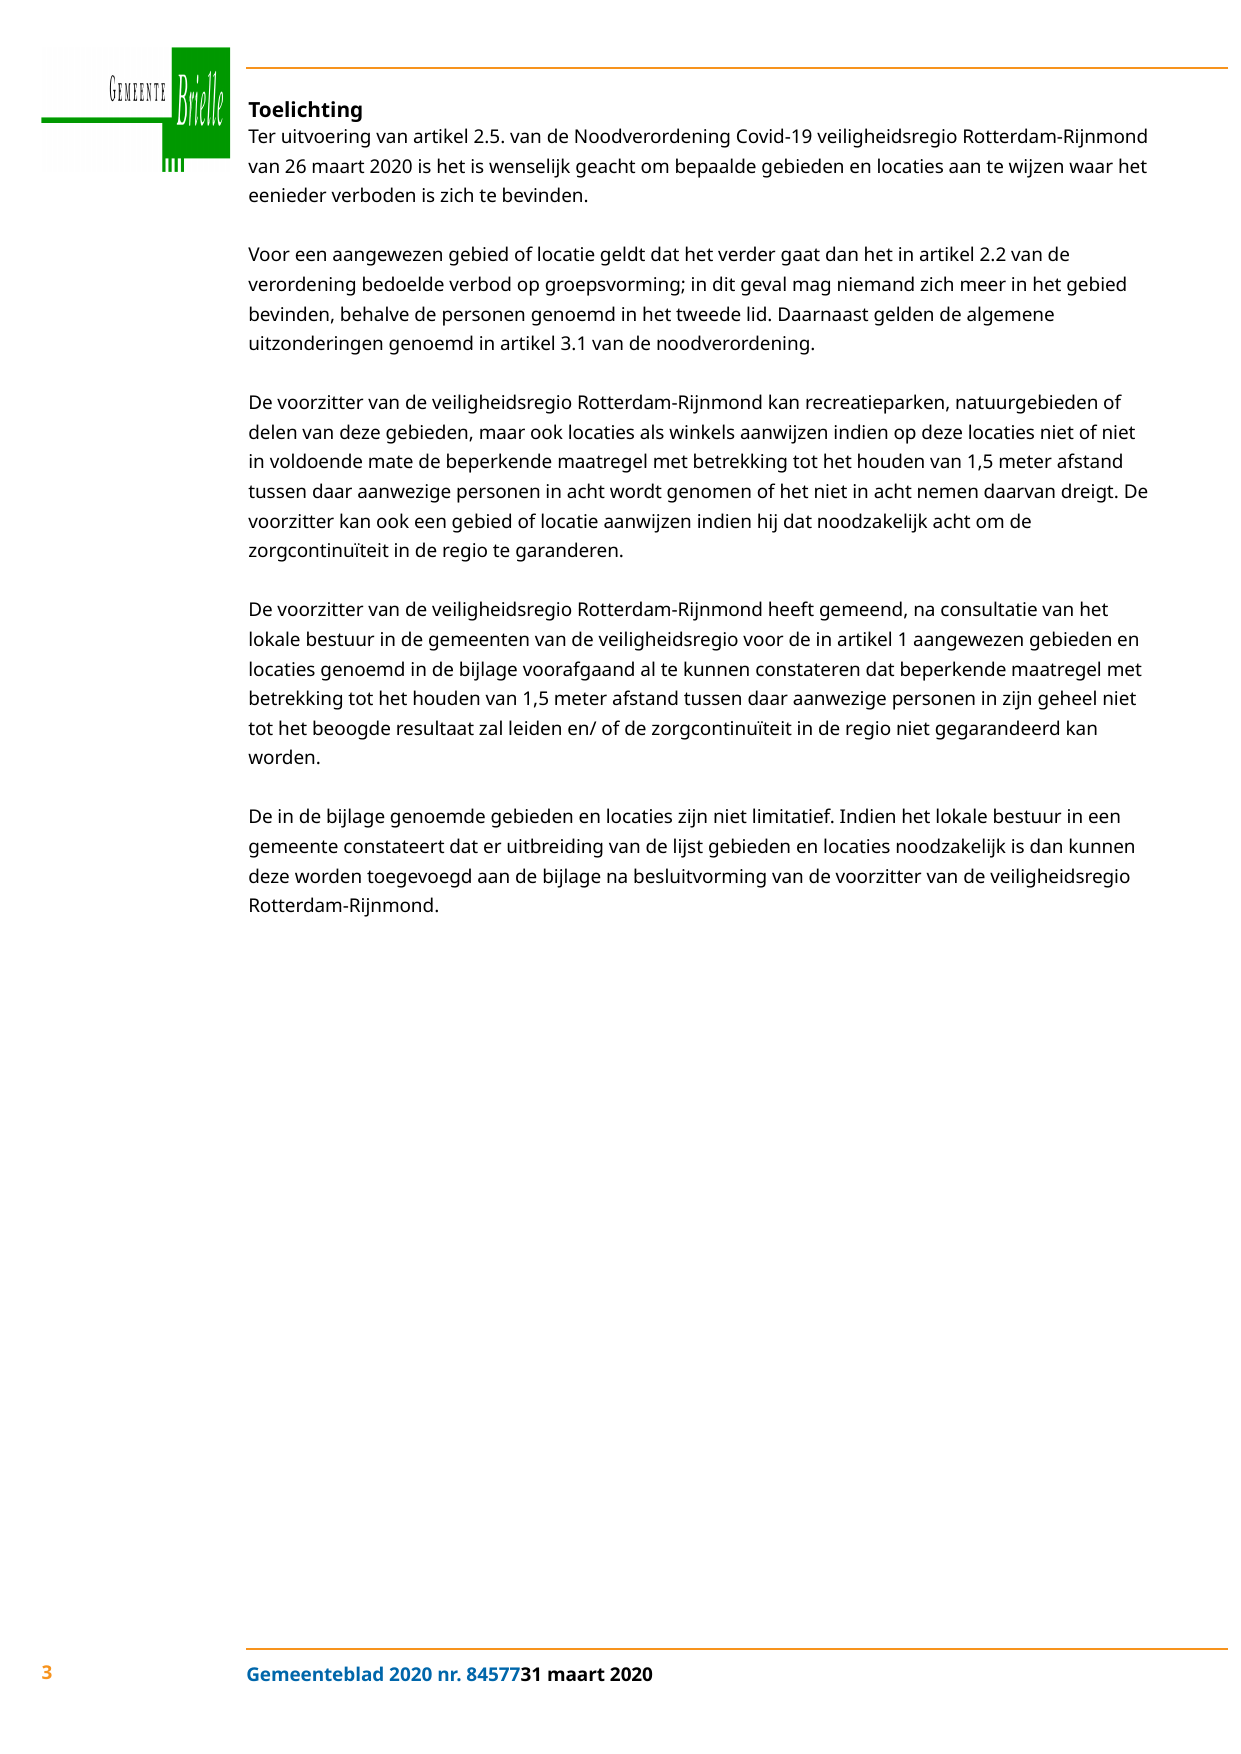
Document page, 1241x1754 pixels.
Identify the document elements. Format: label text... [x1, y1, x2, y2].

text De voorzitter van de veiligheidsregio Rotterdam-Rijnmond kan recreatieparken, natuurgebieden of delen van deze gebieden, maar ook locaties als winkels aanwijzen indien op deze locaties niet of niet in voldoende mate de beperkende maatregel met betrekking tot het houden van 1,5 meter afstand tussen daar aanwezige personen in acht wordt genomen of het niet in acht nemen daarvan dreigt. De voorzitter kan ook een gebied of locatie aanwijzen indien hij dat noodzakelijk acht om de zorgcontinuïteit in de regio te garanderen. [248, 389, 1152, 563]
text De voorzitter van de veiligheidsregio Rotterdam-Rijnmond heeft gemeend, na consultatie van het lokale bestuur in de gemeenten van de veiligheidsregio voor de in artikel 1 aangewezen gebieden en locaties genoemd in de bijlage voorafgaand al te kunnen constateren dat beperkende maatregel met betrekking tot het houden van 1,5 meter afstand tussen daar aanwezige personen in zijn geheel niet tot het beoogde resultaat zal leiden en/ of de zorgcontinuïteit in de regio niet gegarandeerd kan worden. [248, 597, 1152, 770]
text Toelichting [248, 95, 1152, 123]
text Voor een aangewezen gebied of locatie geldt dat het verder gaat dan het in artikel 2.2 van de verordening bedoelde verbod op groepsvorming; in dit geval mag niemand zich meer in het gebied bevinden, behalve de personen genoemd in het tweede lid. Daarnaast gelden de algemene uitzonderingen genoemd in artikel 3.1 van de noodverordening. [248, 242, 1152, 356]
text De in de bijlage genoemde gebieden en locaties zijn niet limitatief. Indien het lokale bestuur in een gemeente constateert dat er uitbreiding van de lijst gebieden en locaties noodzakelijk is dan kunnen deze worden toegevoegd aan de bijlage na besluitvorming van de voorzitter van de veiligheidsregio Rotterdam-Rijnmond. [248, 804, 1152, 918]
picture [41, 47, 231, 172]
text Ter uitvoering van artikel 2.5. van de Noodverordening Covid-19 veiligheidsregio Rotterdam-Rijnmond van 26 maart 2020 is het is wenselijk geacht om bepaalde gebieden en locaties aan te wijzen waar het eenieder verboden is zich te bevinden. [248, 123, 1152, 208]
